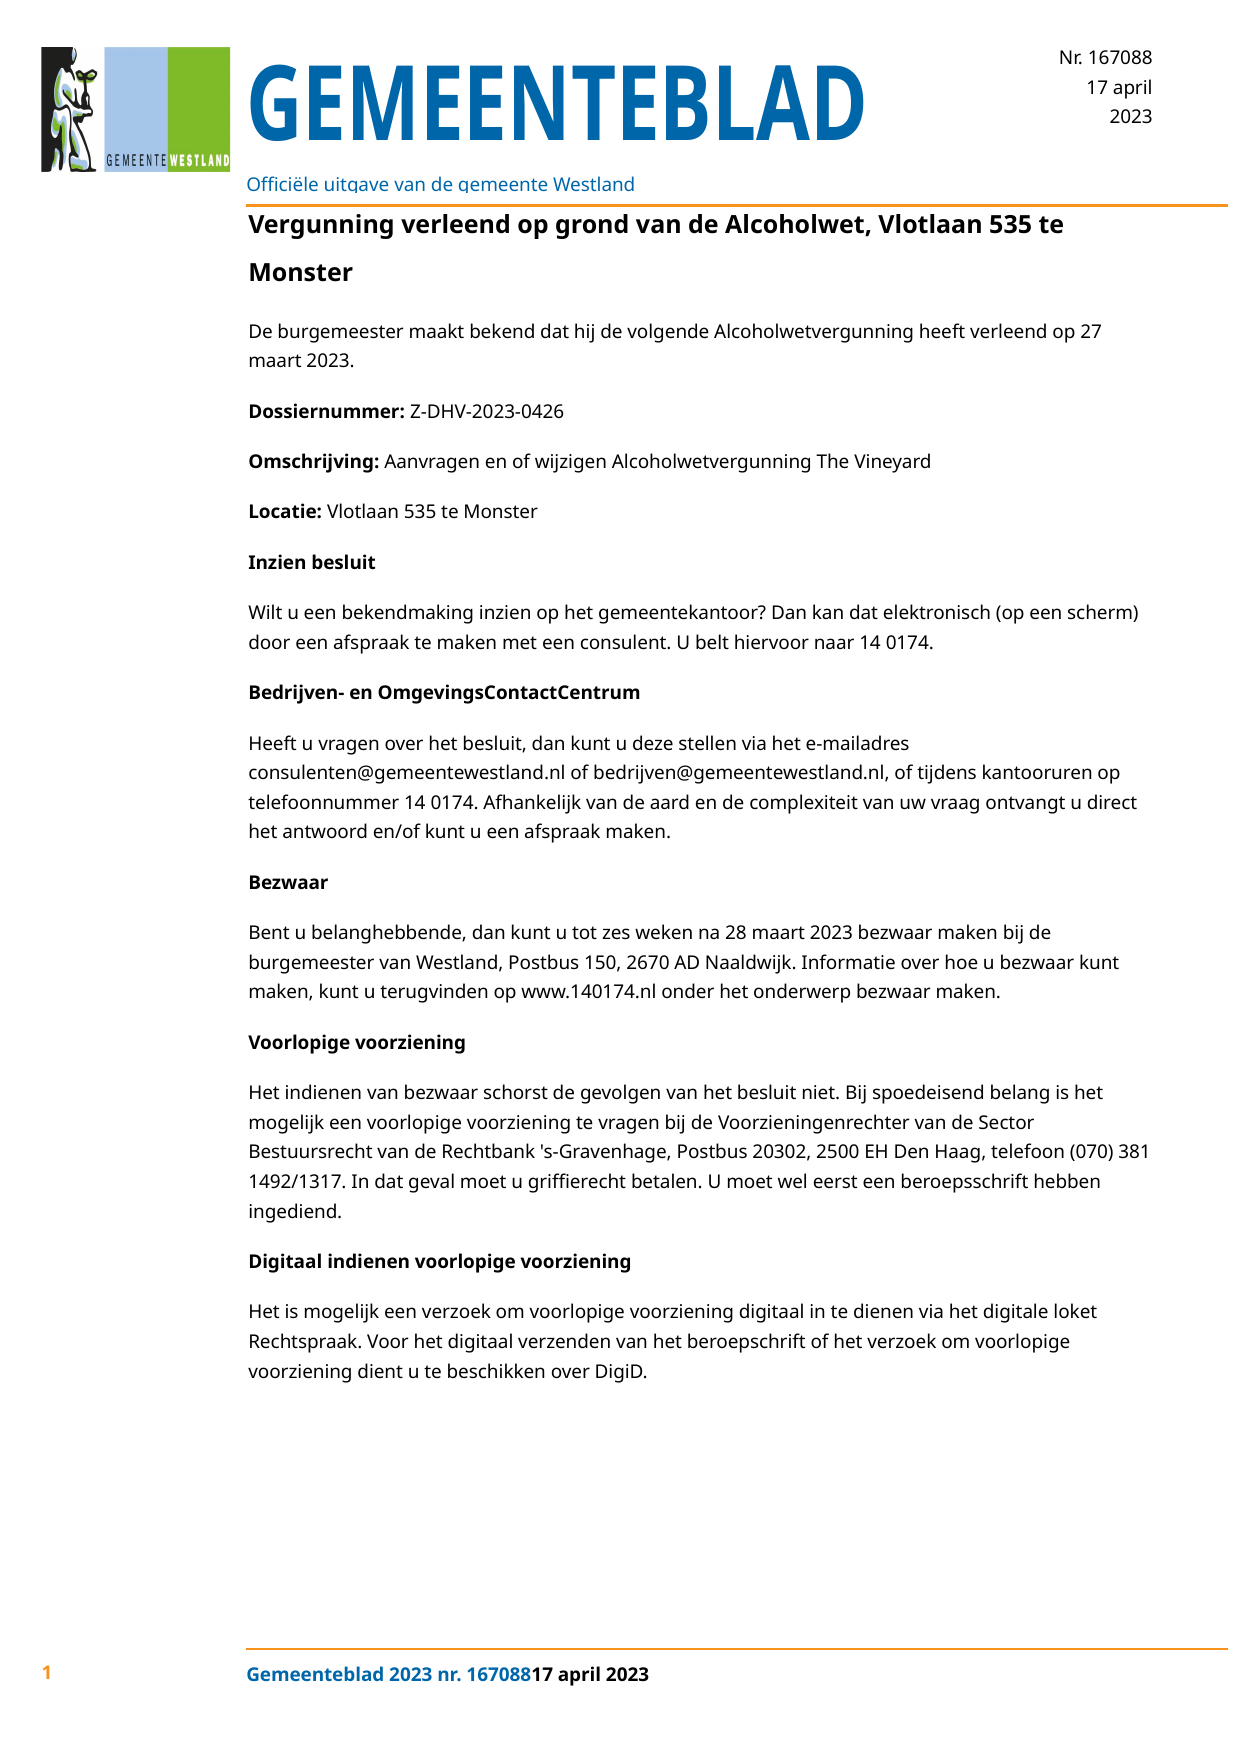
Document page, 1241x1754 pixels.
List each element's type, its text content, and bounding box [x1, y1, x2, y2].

text Het indienen van bezwaar schorst de gevolgen van het besluit niet. Bij spoedeisend belang is het mogelijk een voorlopige voorziening te vragen bij de Voorzieningenrechter van de Sector Bestuursrecht van de Rechtbank 's-Gravenhage, Postbus 20302, 2500 EH Den Haag, telefoon (070) 381 1492/1317. In dat geval moet u griffierecht betalen. U moet wel eerst een beroepsschrift hebben ingediend. [248, 1079, 1152, 1224]
text Heeft u vragen over het besluit, dan kunt u deze stellen via het e-mailadres consulenten@gemeentewestland.nl of bedrijven@gemeentewestland.nl, of tijdens kantooruren op telefoonnummer 14 0174. Afhankelijk van de aard en de complexiteit van uw vraag ontvangt u direct het antwoord en/of kunt u een afspraak maken. [248, 730, 1152, 844]
text Omschrijving: Aanvragen en of wijzigen Alcoholwetvergunning The Vineyard [248, 448, 1152, 474]
text Dossiernummer: Z-DHV-2023-0426 [248, 398, 1152, 424]
text Het is mogelijk een verzoek om voorlopige voorziening digitaal in te dienen via het digitale loket Rechtspraak. Voor het digitaal verzenden van het beroepschrift of het verzoek om voorlopige voorziening dient u te beschikken over DigiD. [248, 1299, 1152, 1384]
text Wilt u een bekendmaking inzien op het gemeentekantoor? Dan kan dat elektronisch (op een scherm) door een afspraak te maken met een consulent. U belt hiervoor naar 14 0174. [248, 599, 1152, 655]
text Bent u belanghebbende, dan kunt u tot zes weken na 28 maart 2023 bezwaar maken bij de burgemeester van Westland, Postbus 150, 2670 AD Naaldwijk. Informatie over hoe u bezwaar kunt maken, kunt u terugvinden op www.140174.nl onder het onderwerp bezwaar maken. [248, 919, 1152, 1004]
text Digitaal indienen voorlopige voorziening [248, 1248, 1152, 1274]
picture [41, 47, 231, 172]
text Locatie: Vlotlaan 535 te Monster [248, 499, 1152, 524]
text Inzien besluit [248, 549, 1152, 575]
text Bedrijven- en OmgevingsContactCentrum [248, 679, 1152, 705]
text Voorlopige voorziening [248, 1029, 1152, 1055]
text De burgemeester maakt bekend dat hij de volgende Alcoholwetvergunning heeft verleend op 27 maart 2023. [248, 318, 1152, 373]
text Vergunning verleend op grond van de Alcoholwet, Vlotlaan 535 te Monster [248, 207, 1152, 288]
text Bezwaar [248, 869, 1152, 895]
